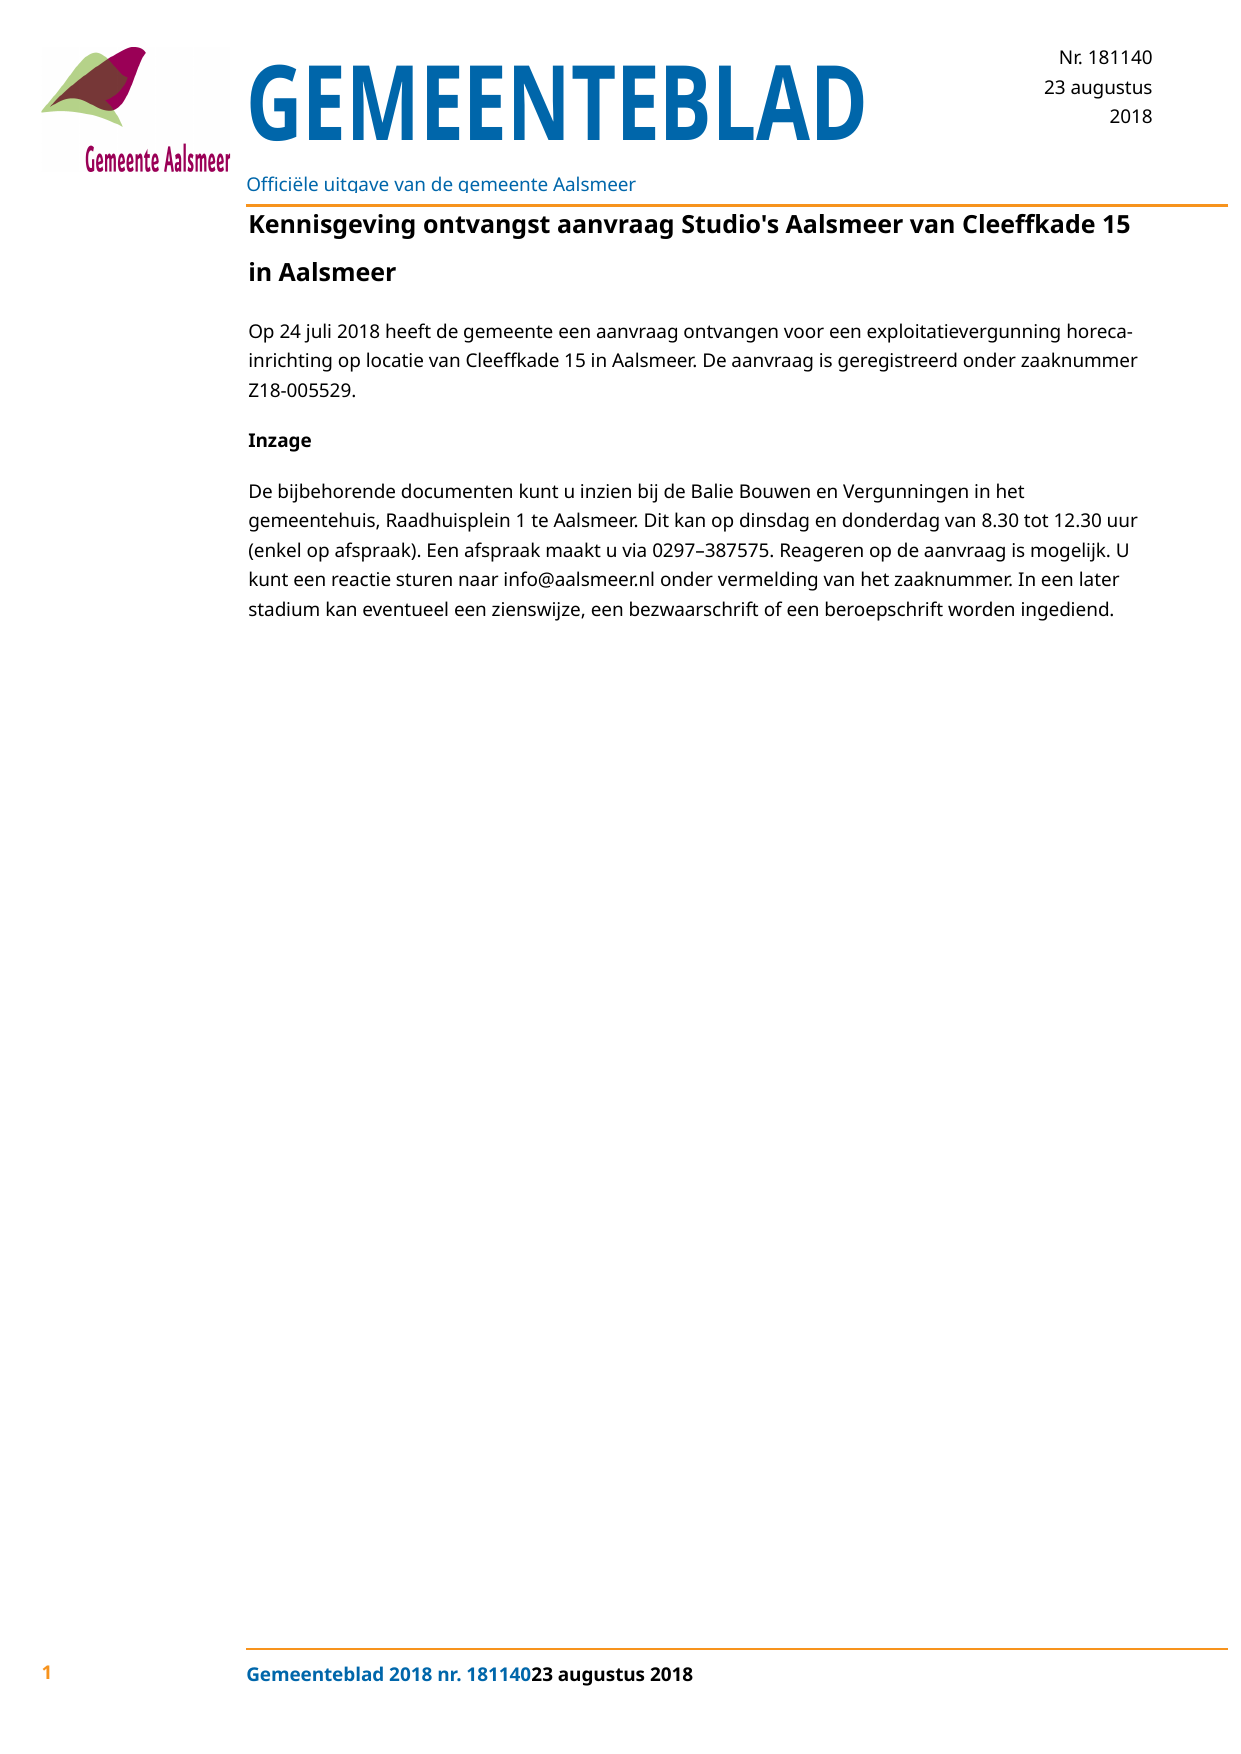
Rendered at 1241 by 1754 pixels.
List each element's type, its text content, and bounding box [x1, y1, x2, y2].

text Kennisgeving ontvangst aanvraag Studio's Aalsmeer van Cleeffkade 15 in Aalsmeer [248, 207, 1152, 288]
text Inzage [248, 427, 1152, 453]
picture [41, 47, 231, 172]
text De bijbehorende documenten kunt u inzien bij de Balie Bouwen en Vergunningen in het gemeentehuis, Raadhuisplein 1 te Aalsmeer. Dit kan op dinsdag en donderdag van 8.30 tot 12.30 uur (enkel op afspraak). Een afspraak maakt u via 0297–387575. Reageren op de aanvraag is mogelijk. U kunt een reactie sturen naar info@aalsmeer.nl onder vermelding van het zaaknummer. In een later stadium kan eventueel een zienswijze, een bezwaarschrift of een beroepschrift worden ingediend. [248, 478, 1152, 622]
text Op 24 juli 2018 heeft de gemeente een aanvraag ontvangen voor een exploitatievergunning horeca-inrichting op locatie van Cleeffkade 15 in Aalsmeer. De aanvraag is geregistreerd onder zaaknummer Z18-005529. [248, 318, 1152, 403]
